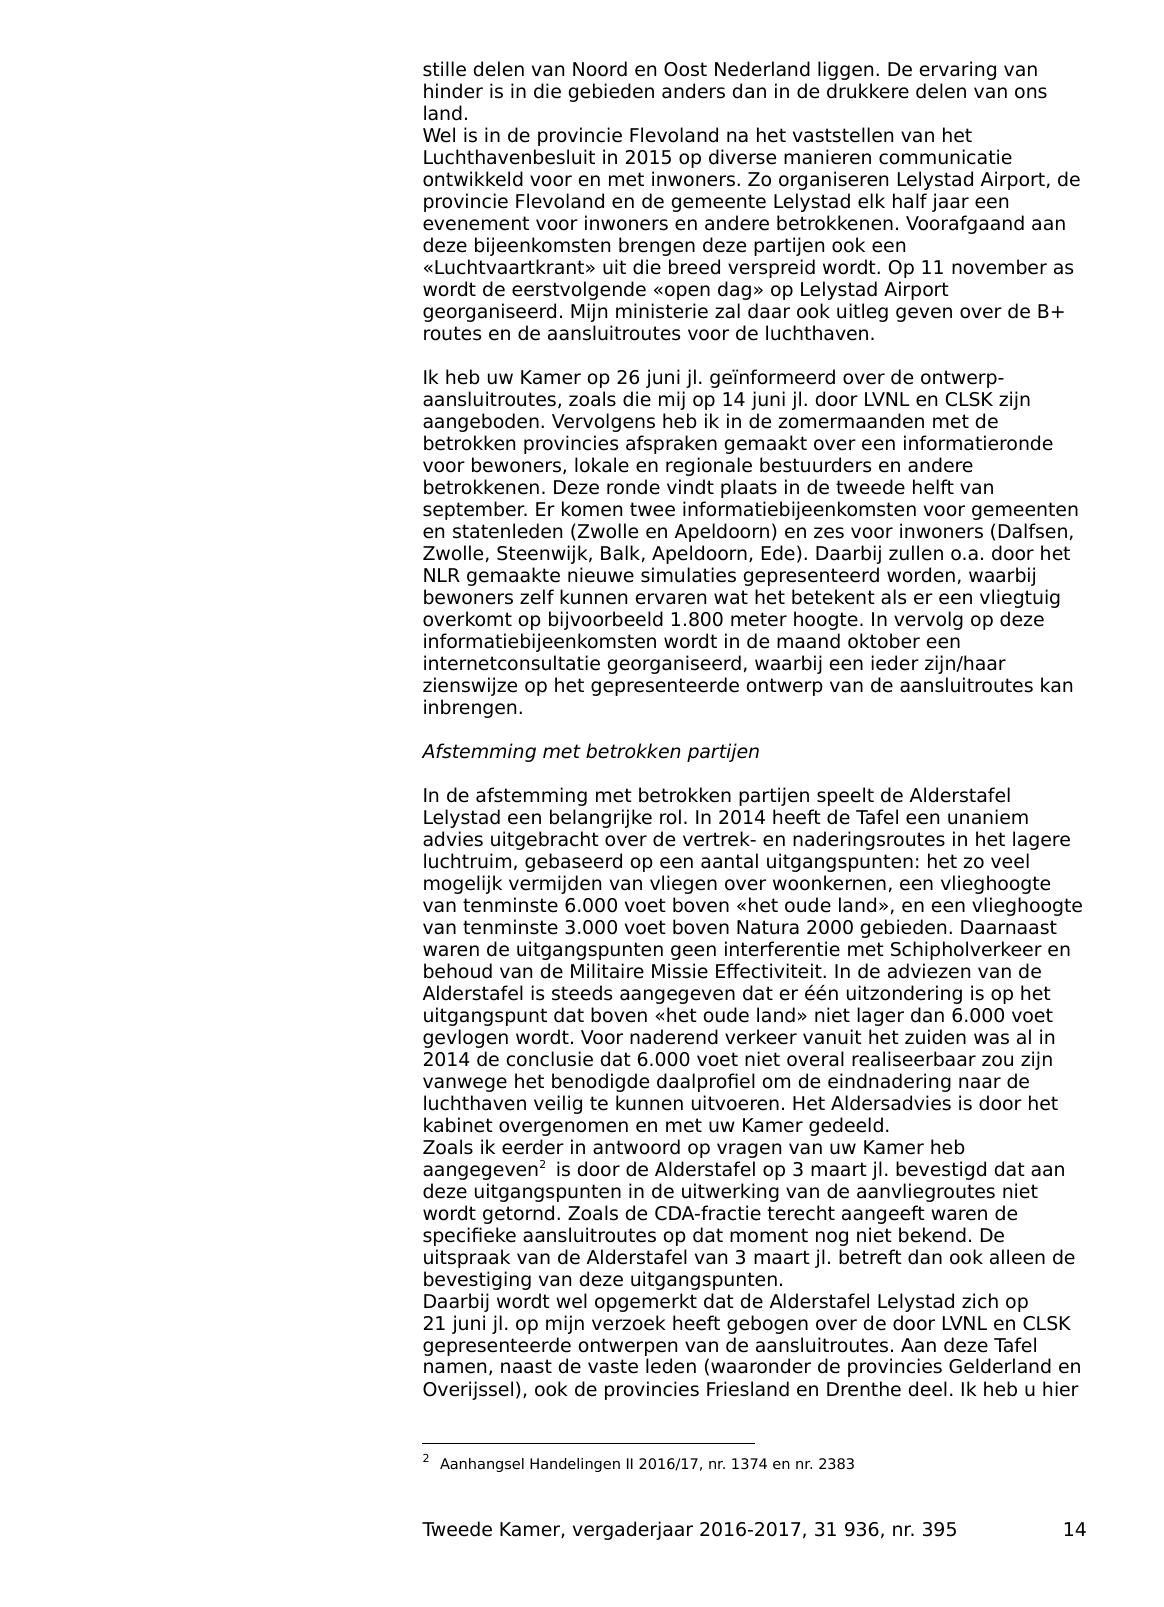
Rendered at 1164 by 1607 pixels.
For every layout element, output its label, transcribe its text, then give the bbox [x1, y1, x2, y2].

text Daarbij wordt wel opgemerkt dat de Alderstafel Lelystad zich op 21 juni jl. op mijn verzoek heeft gebogen over de door LVNL en CLSK gepresenteerde ontwerpen van de aansluitroutes. Aan deze Tafel namen, naast de vaste leden (waaronder de provincies Gelderland en Overijssel), ook de provincies Friesland en Drenthe deel. Ik heb u hier [422, 1291, 1087, 1400]
text In de afstemming met betrokken partijen speelt de Alderstafel Lelystad een belangrijke rol. In 2014 heeft de Tafel een unaniem advies uitgebracht over de vertrek- en naderingsroutes in het lagere luchtruim, gebaseerd op een aantal uitgangspunten: het zo veel mogelijk vermijden van vliegen over woonkernen, een vlieghoogte van tenminste 6.000 voet boven «het oude land», en een vlieghoogte van tenminste 3.000 voet boven Natura 2000 gebieden. Daarnaast waren de uitgangspunten geen interferentie met Schipholverkeer en behoud van de Militaire Missie Effectiviteit. In de adviezen van de Alderstafel is steeds aangegeven dat er één uitzondering is op het uitgangspunt dat boven «het oude land» niet lager dan 6.000 voet gevlogen wordt. Voor naderend verkeer vanuit het zuiden was al in 2014 de conclusie dat 6.000 voet niet overal realiseerbaar zou zijn vanwege het benodigde daalprofiel om de eindnadering naar de luchthaven veilig te kunnen uitvoeren. Het Aldersadvies is door het kabinet overgenomen en met uw Kamer gedeeld. [422, 785, 1087, 1137]
text Aanhangsel Handelingen II 2016/17, nr. 1374 en nr. 2383 [422, 1452, 1087, 1474]
text Ik heb uw Kamer op 26 juni jl. geïnformeerd over de ontwerp-aansluitroutes, zoals die mij op 14 juni jl. door LVNL en CLSK zijn aangeboden. Vervolgens heb ik in de zomermaanden met de betrokken provincies afspraken gemaakt over een informatieronde voor bewoners, lokale en regionale bestuurders en andere betrokkenen. Deze ronde vindt plaats in de tweede helft van september. Er komen twee informatiebijeenkomsten voor gemeenten en statenleden (Zwolle en Apeldoorn) en zes voor inwoners (Dalfsen, Zwolle, Steenwijk, Balk, Apeldoorn, Ede). Daarbij zullen o.a. door het NLR gemaakte nieuwe simulaties gepresenteerd worden, waarbij bewoners zelf kunnen ervaren wat het betekent als er een vliegtuig overkomt op bijvoorbeeld 1.800 meter hoogte. In vervolg op deze informatiebijeenkomsten wordt in de maand oktober een internetconsultatie georganiseerd, waarbij een ieder zijn/haar zienswijze op het gepresenteerde ontwerp van de aansluitroutes kan inbrengen. [422, 367, 1087, 719]
subtitle Afstemming met betrokken partijen [422, 741, 1087, 763]
text Wel is in de provincie Flevoland na het vaststellen van het Luchthavenbesluit in 2015 op diverse manieren communicatie ontwikkeld voor en met inwoners. Zo organiseren Lelystad Airport, de provincie Flevoland en de gemeente Lelystad elk half jaar een evenement voor inwoners en andere betrokkenen. Voorafgaand aan deze bijeenkomsten brengen deze partijen ook een «Luchtvaartkrant» uit die breed verspreid wordt. Op 11 november as wordt de eerstvolgende «open dag» op Lelystad Airport georganiseerd. Mijn ministerie zal daar ook uitleg geven over de B+ routes en de aansluitroutes voor de luchthaven. [422, 125, 1087, 345]
text stille delen van Noord en Oost Nederland liggen. De ervaring van hinder is in die gebieden anders dan in de drukkere delen van ons land. [422, 59, 1087, 125]
text Zoals ik eerder in antwoord op vragen van uw Kamer heb aangegeven is door de Alderstafel op 3 maart jl. bevestigd dat aan deze uitgangspunten in de uitwerking van de aanvliegroutes niet wordt getornd. Zoals de CDA-fractie terecht aangeeft waren de specifieke aansluitroutes op dat moment nog niet bekend. De uitspraak van de Alderstafel van 3 maart jl. betreft dan ook alleen de bevestiging van deze uitgangspunten. [422, 1137, 1087, 1291]
